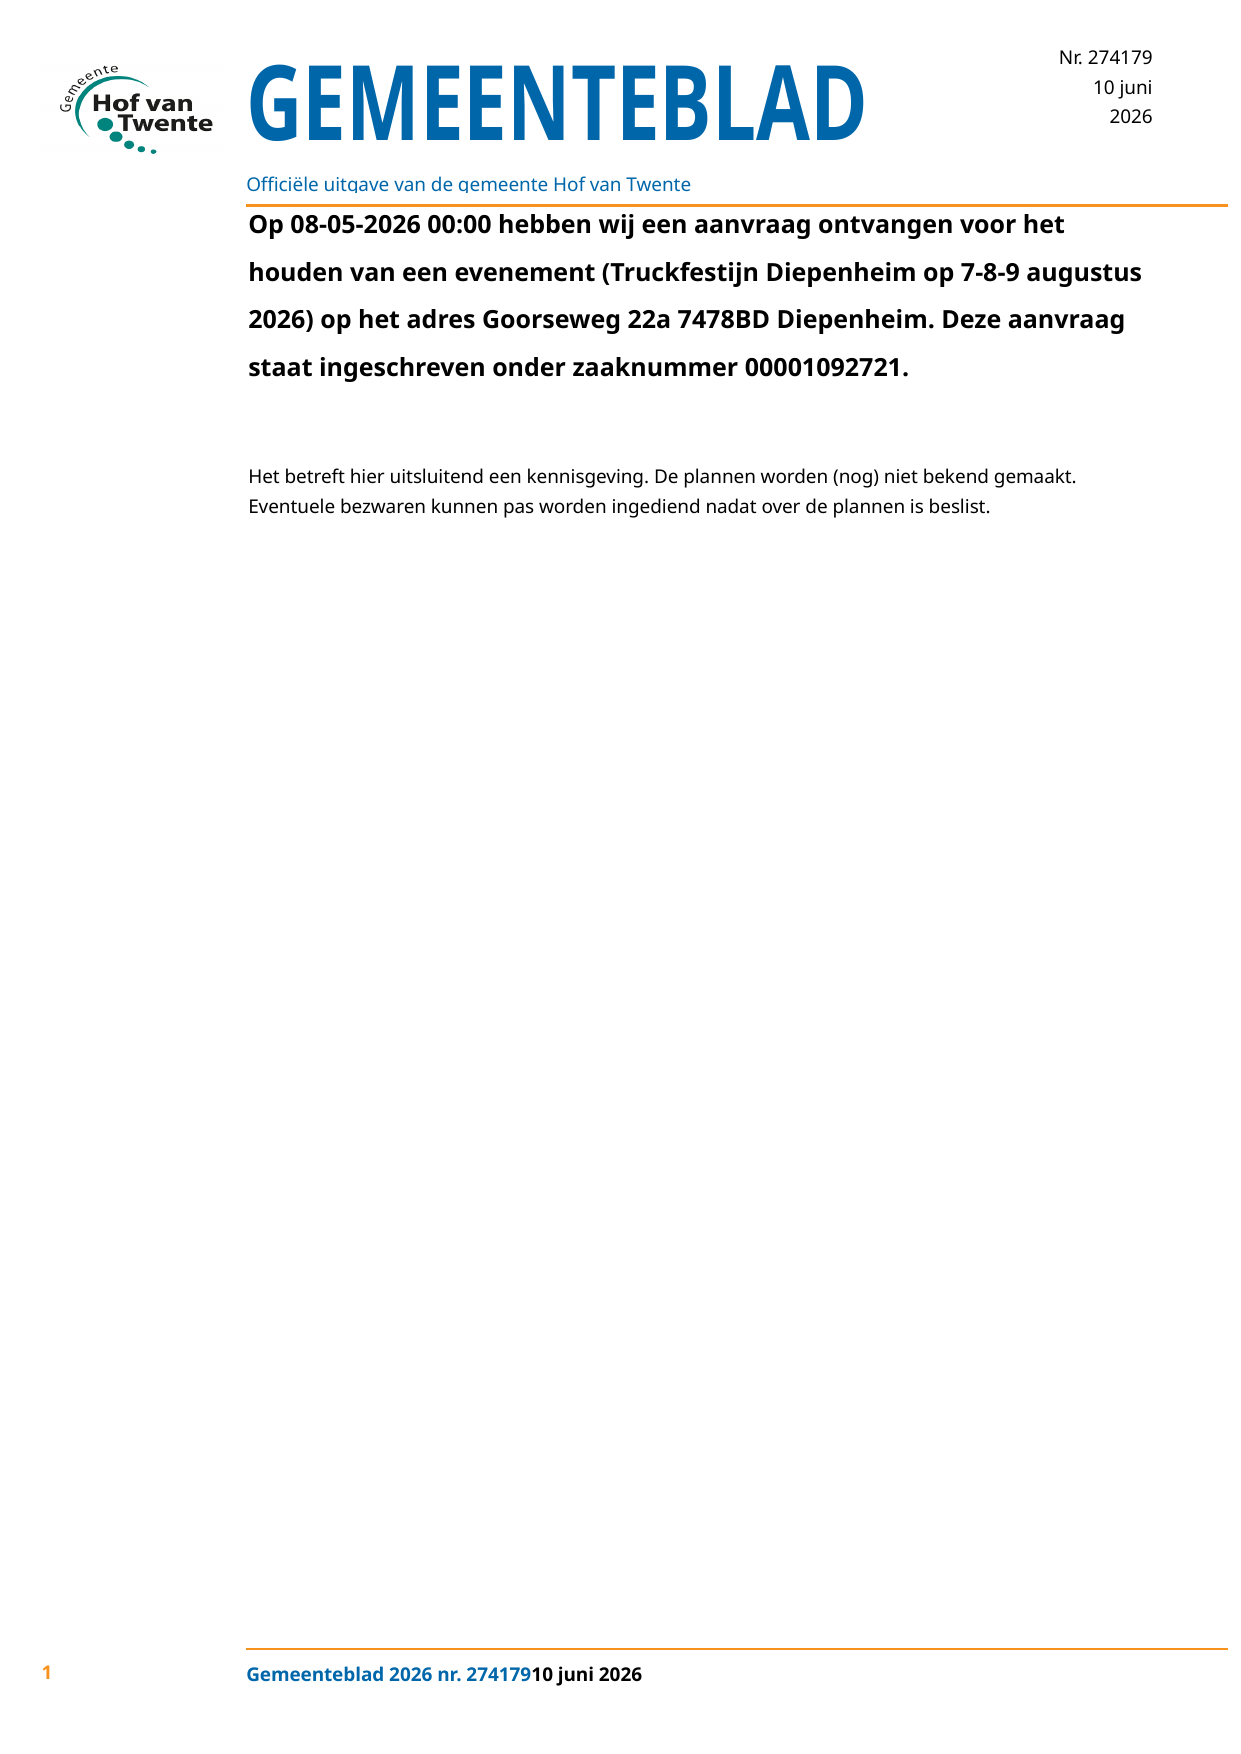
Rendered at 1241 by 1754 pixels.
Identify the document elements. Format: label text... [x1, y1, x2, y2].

text Op 08-05-2026 00:00 hebben wij een aanvraag ontvangen voor het houden van een evenement (Truckfestijn Diepenheim op 7-8-9 augustus 2026) op het adres Goorseweg 22a 7478BD Diepenheim. Deze aanvraag staat ingeschreven onder zaaknummer 00001092721. [248, 207, 1152, 384]
picture [41, 47, 231, 172]
text Het betreft hier uitsluitend een kennisgeving. De plannen worden (nog) niet bekend gemaakt. Eventuele bezwaren kunnen pas worden ingediend nadat over de plannen is beslist. [248, 463, 1152, 519]
